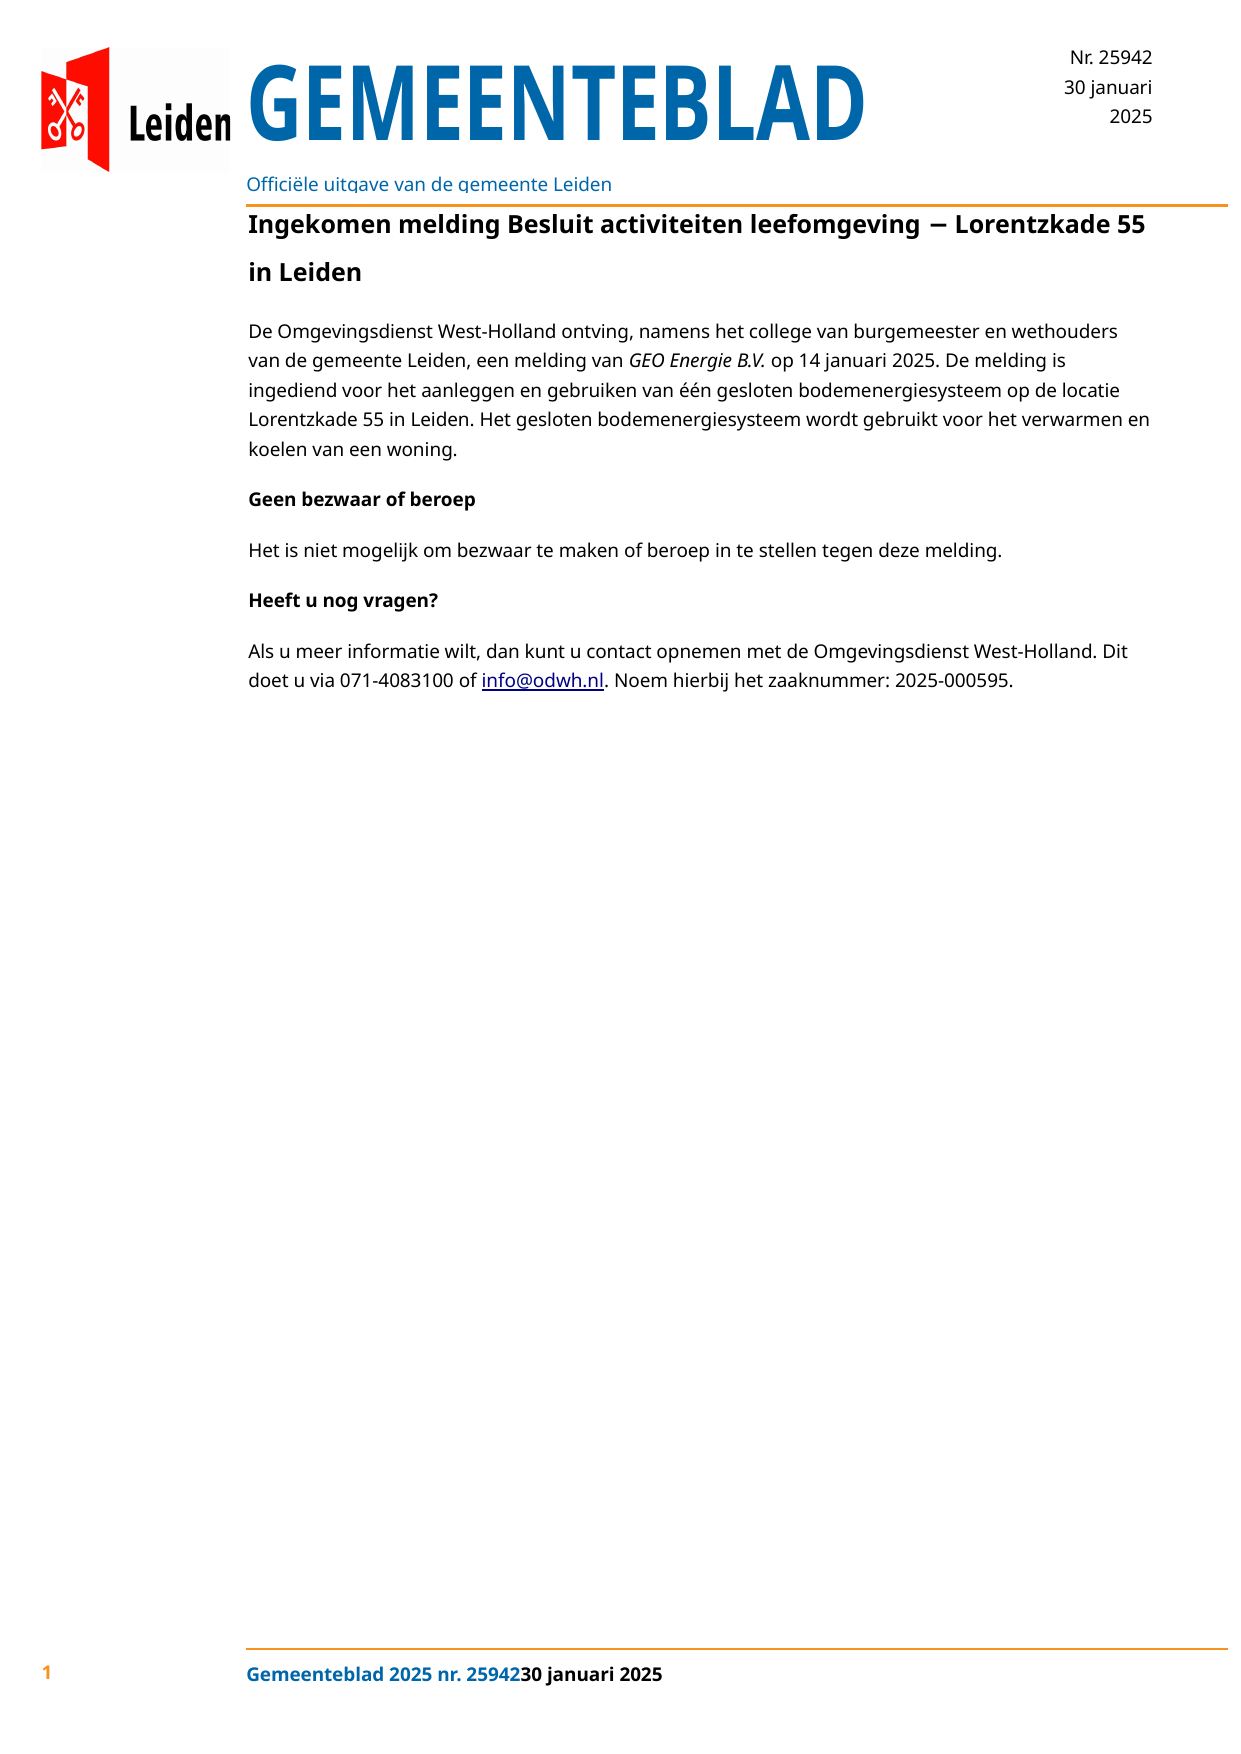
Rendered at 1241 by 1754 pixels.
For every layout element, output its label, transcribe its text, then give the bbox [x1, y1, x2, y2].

text Ingekomen melding Besluit activiteiten leefomgeving − Lorentzkade 55 in Leiden [248, 207, 1152, 288]
text Het is niet mogelijk om bezwaar te maken of beroep in te stellen tegen deze melding. [248, 537, 1152, 563]
text Heeft u nog vragen? [248, 587, 1152, 613]
text Als u meer informatie wilt, dan kunt u contact opnemen met de Omgevingsdienst West-Holland. Dit doet u via 071-4083100 of info@odwh.nl. Noem hierbij het zaaknummer: 2025-000595. [248, 638, 1152, 693]
text De Omgevingsdienst West-Holland ontving, namens het college van burgemeester en wethouders van de gemeente Leiden, een melding van GEO Energie B.V. op 14 januari 2025. De melding is ingediend voor het aanleggen en gebruiken van één gesloten bodemenergiesysteem op de locatie Lorentzkade 55 in Leiden. Het gesloten bodemenergiesysteem wordt gebruikt voor het verwarmen en koelen van een woning. [248, 318, 1152, 462]
text Geen bezwaar of beroep [248, 487, 1152, 512]
picture [41, 47, 231, 172]
